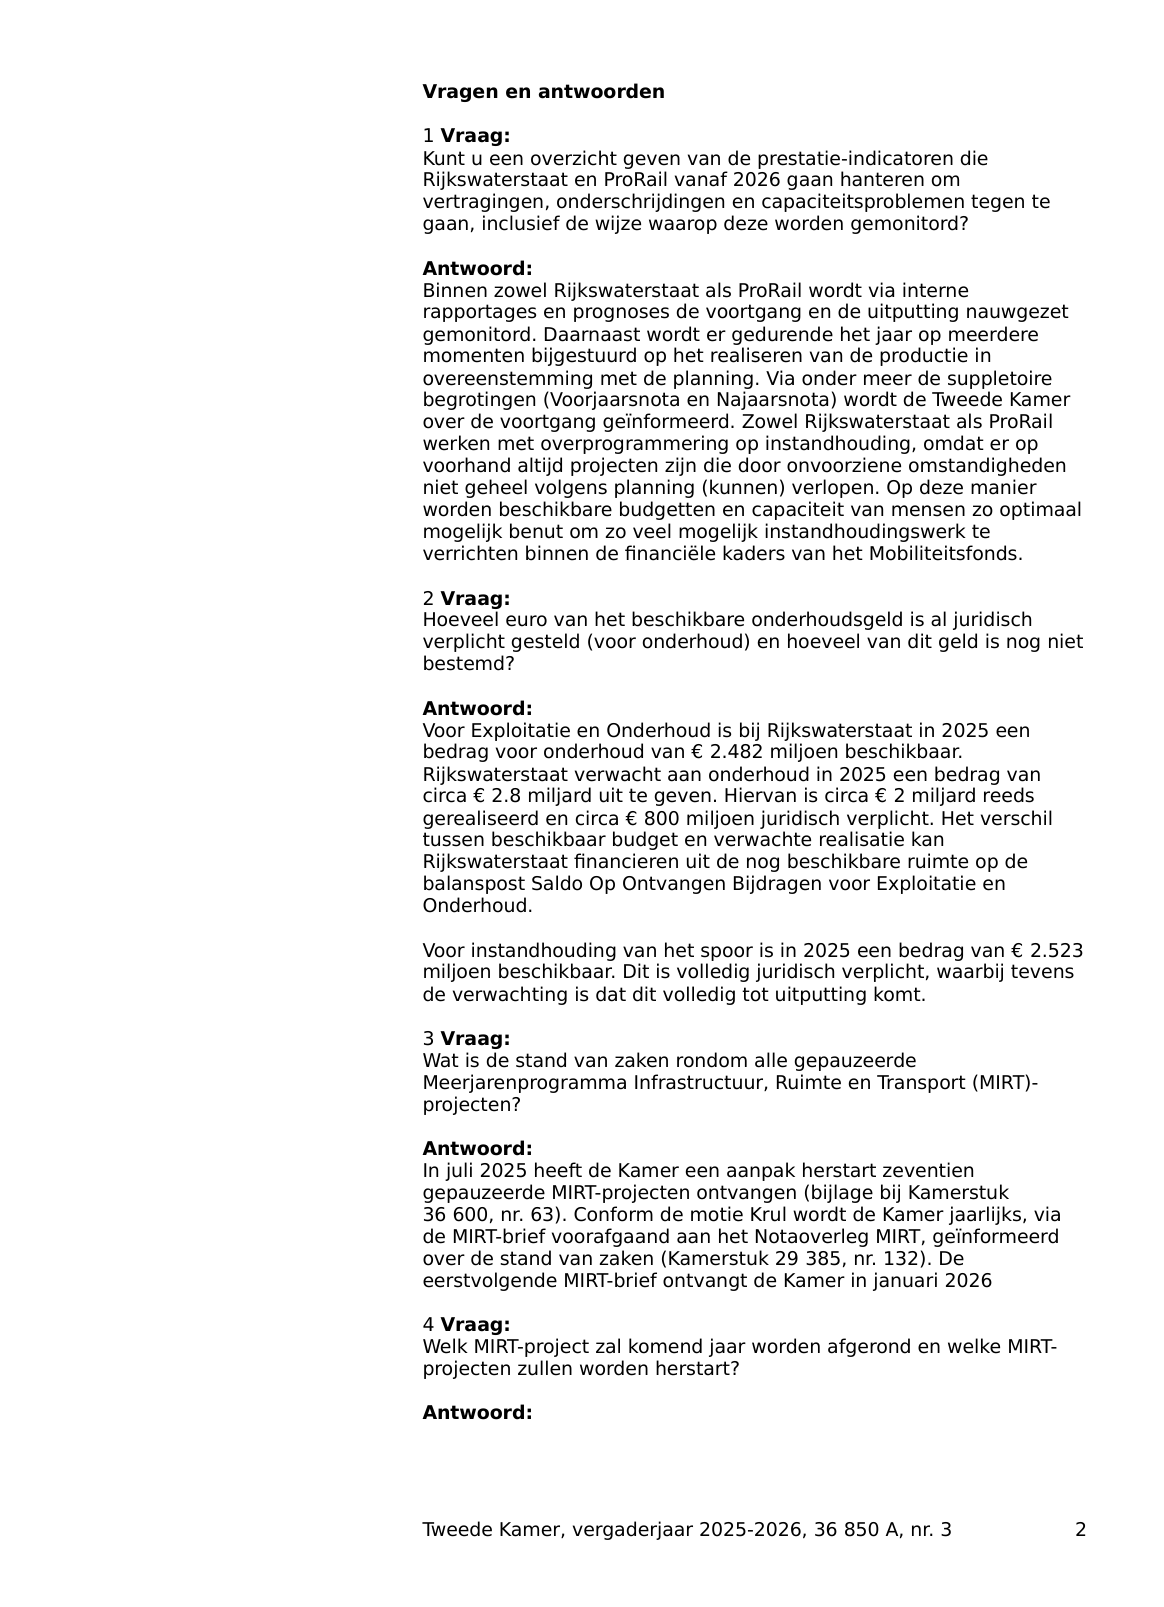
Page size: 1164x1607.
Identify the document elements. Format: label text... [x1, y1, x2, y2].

text 2 Vraag: [422, 587, 1087, 609]
text Voor Exploitatie en Onderhoud is bij Rijkswaterstaat in 2025 een bedrag voor onderhoud van € 2.482 miljoen beschikbaar. Rijkswaterstaat verwacht aan onderhoud in 2025 een bedrag van circa € 2.8 miljard uit te geven. Hiervan is circa € 2 miljard reeds gerealiseerd en circa € 800 miljoen juridisch verplicht. Het verschil tussen beschikbaar budget en verwachte realisatie kan Rijkswaterstaat ﬁnancieren uit de nog beschikbare ruimte op de balanspost Saldo Op Ontvangen Bijdragen voor Exploitatie en Onderhoud. [422, 719, 1087, 917]
text Antwoord: [422, 697, 1087, 719]
text 3 Vraag: [422, 1028, 1087, 1049]
text Hoeveel euro van het beschikbare onderhoudsgeld is al juridisch verplicht gesteld (voor onderhoud) en hoeveel van dit geld is nog niet bestemd? [422, 609, 1087, 675]
text Antwoord: [422, 1138, 1087, 1160]
text Voor instandhouding van het spoor is in 2025 een bedrag van € 2.523 miljoen beschikbaar. Dit is volledig juridisch verplicht, waarbij tevens de verwachting is dat dit volledig tot uitputting komt. [422, 939, 1087, 1005]
text Kunt u een overzicht geven van de prestatie-indicatoren die Rijkswaterstaat en ProRail vanaf 2026 gaan hanteren om vertragingen, onderschrijdingen en capaciteitsproblemen tegen te gaan, inclusief de wijze waarop deze worden gemonitord? [422, 147, 1087, 235]
text Welk MIRT-project zal komend jaar worden afgerond en welke MIRT-projecten zullen worden herstart? [422, 1336, 1087, 1380]
text In juli 2025 heeft de Kamer een aanpak herstart zeventien gepauzeerde MIRT-projecten ontvangen (bijlage bij Kamerstuk 36 600, nr. 63). Conform de motie Krul wordt de Kamer jaarlijks, via de MIRT-brief voorafgaand aan het Notaoverleg MIRT, geïnformeerd over de stand van zaken (Kamerstuk 29 385, nr. 132). De eerstvolgende MIRT-brief ontvangt de Kamer in januari 2026 [422, 1160, 1087, 1292]
text Antwoord: [422, 1402, 1087, 1424]
text Wat is de stand van zaken rondom alle gepauzeerde Meerjarenprogramma Infrastructuur, Ruimte en Transport (MIRT)-projecten? [422, 1049, 1087, 1116]
subtitle Vragen en antwoorden [422, 81, 1087, 103]
text Binnen zowel Rijkswaterstaat als ProRail wordt via interne rapportages en prognoses de voortgang en de uitputting nauwgezet gemonitord. Daarnaast wordt er gedurende het jaar op meerdere momenten bijgestuurd op het realiseren van de productie in overeenstemming met de planning. Via onder meer de suppletoire begrotingen (Voorjaarsnota en Najaarsnota) wordt de Tweede Kamer over de voortgang geïnformeerd. Zowel Rijkswaterstaat als ProRail werken met overprogrammering op instandhouding, omdat er op voorhand altijd projecten zijn die door onvoorziene omstandigheden niet geheel volgens planning (kunnen) verlopen. Op deze manier worden beschikbare budgetten en capaciteit van mensen zo optimaal mogelijk benut om zo veel mogelijk instandhoudingswerk te verrichten binnen de ﬁnanciële kaders van het Mobiliteitsfonds. [422, 279, 1087, 565]
text 1 Vraag: [422, 125, 1087, 147]
text 4 Vraag: [422, 1314, 1087, 1336]
text Antwoord: [422, 257, 1087, 279]
